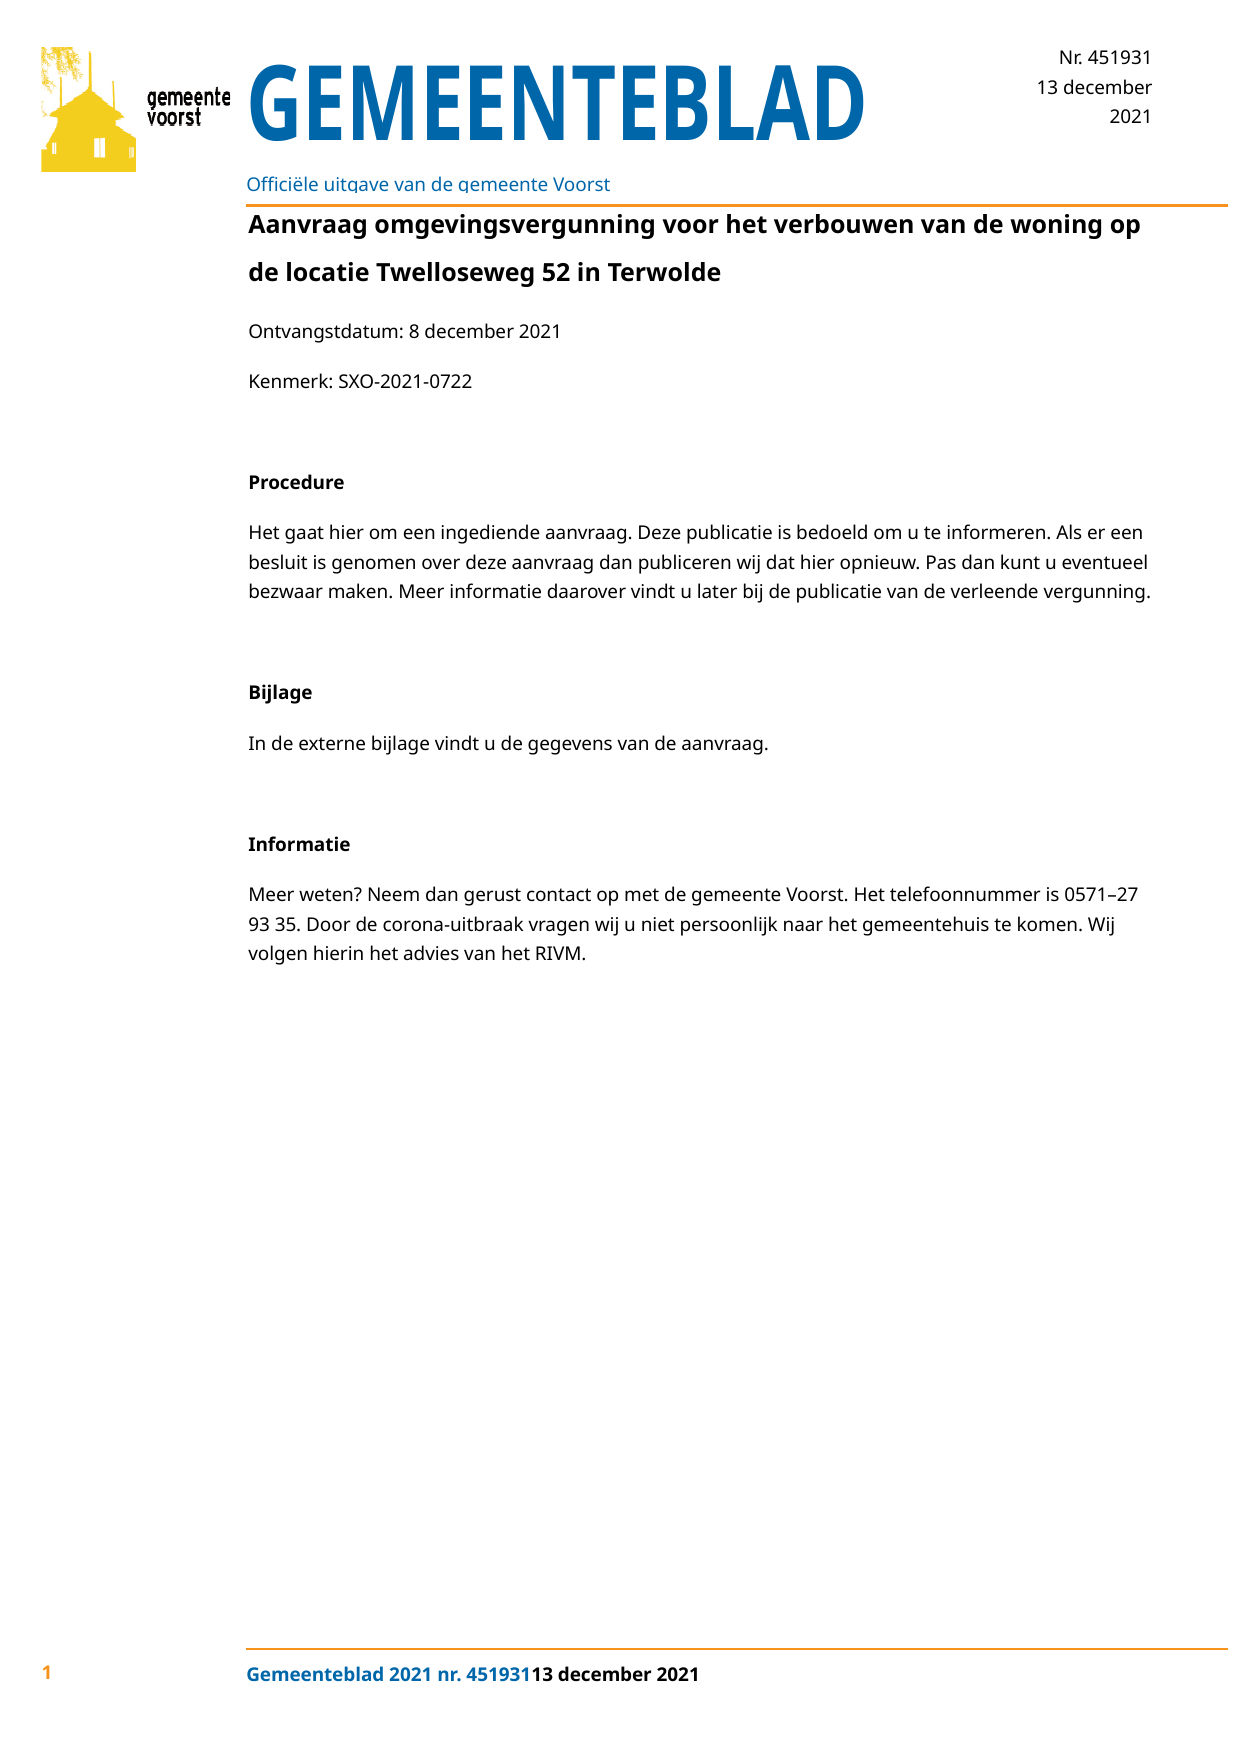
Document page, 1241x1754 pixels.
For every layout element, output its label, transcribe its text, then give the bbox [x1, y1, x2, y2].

text Procedure [248, 469, 1152, 495]
text In de externe bijlage vindt u de gegevens van de aanvraag. [248, 730, 1152, 756]
text Het gaat hier om een ingediende aanvraag. Deze publicatie is bedoeld om u te informeren. Als er een besluit is genomen over deze aanvraag dan publiceren wij dat hier opnieuw. Pas dan kunt u eventueel bezwaar maken. Meer informatie daarover vindt u later bij de publicatie van de verleende vergunning. [248, 519, 1152, 604]
picture [41, 47, 231, 172]
text Informatie [248, 831, 1152, 857]
text Aanvraag omgevingsvergunning voor het verbouwen van de woning op de locatie Twelloseweg 52 in Terwolde [248, 207, 1152, 288]
text Meer weten? Neem dan gerust contact op met de gemeente Voorst. Het telefoonnummer is 0571–27 93 35. Door de corona-uitbraak vragen wij u niet persoonlijk naar het gemeentehuis te komen. Wij volgen hierin het advies van het RIVM. [248, 881, 1152, 966]
text Bijlage [248, 679, 1152, 705]
text Kenmerk: SXO-2021-0722 [248, 368, 1152, 394]
text Ontvangstdatum: 8 december 2021 [248, 318, 1152, 344]
